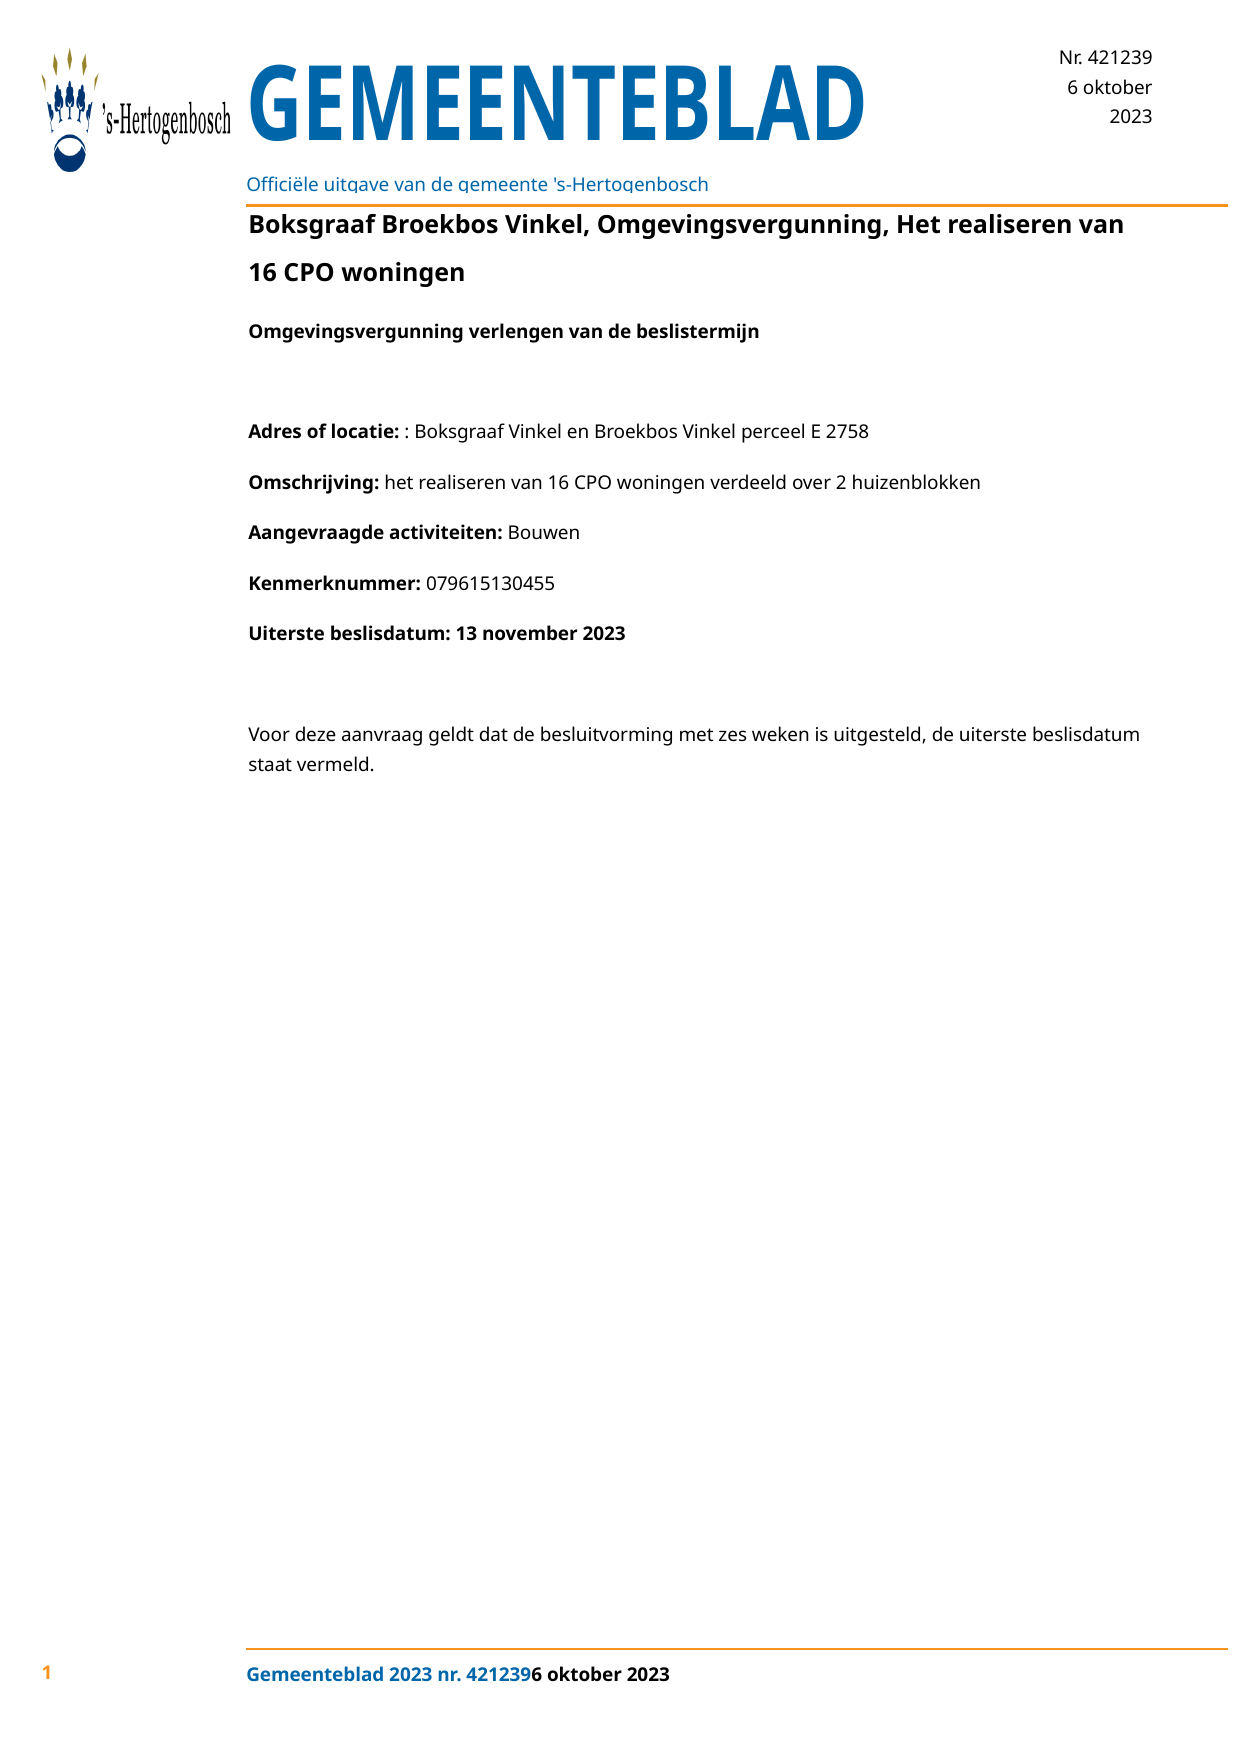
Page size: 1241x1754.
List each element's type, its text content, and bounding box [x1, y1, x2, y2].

text Voor deze aanvraag geldt dat de besluitvorming met zes weken is uitgesteld, de uiterste beslisdatum staat vermeld. [248, 721, 1152, 777]
text Kenmerknummer: 079615130455 [248, 570, 1152, 596]
text Adres of locatie: : Boksgraaf Vinkel en Broekbos Vinkel perceel E 2758 [248, 419, 1152, 444]
text Omgevingsvergunning verlengen van de beslistermijn [248, 318, 1152, 344]
text Uiterste beslisdatum: 13 november 2023 [248, 620, 1152, 646]
text Aangevraagde activiteiten: Bouwen [248, 519, 1152, 545]
text Boksgraaf Broekbos Vinkel, Omgevingsvergunning, Het realiseren van 16 CPO woningen [248, 207, 1152, 288]
text Omschrijving: het realiseren van 16 CPO woningen verdeeld over 2 huizenblokken [248, 469, 1152, 495]
picture [41, 47, 231, 172]
